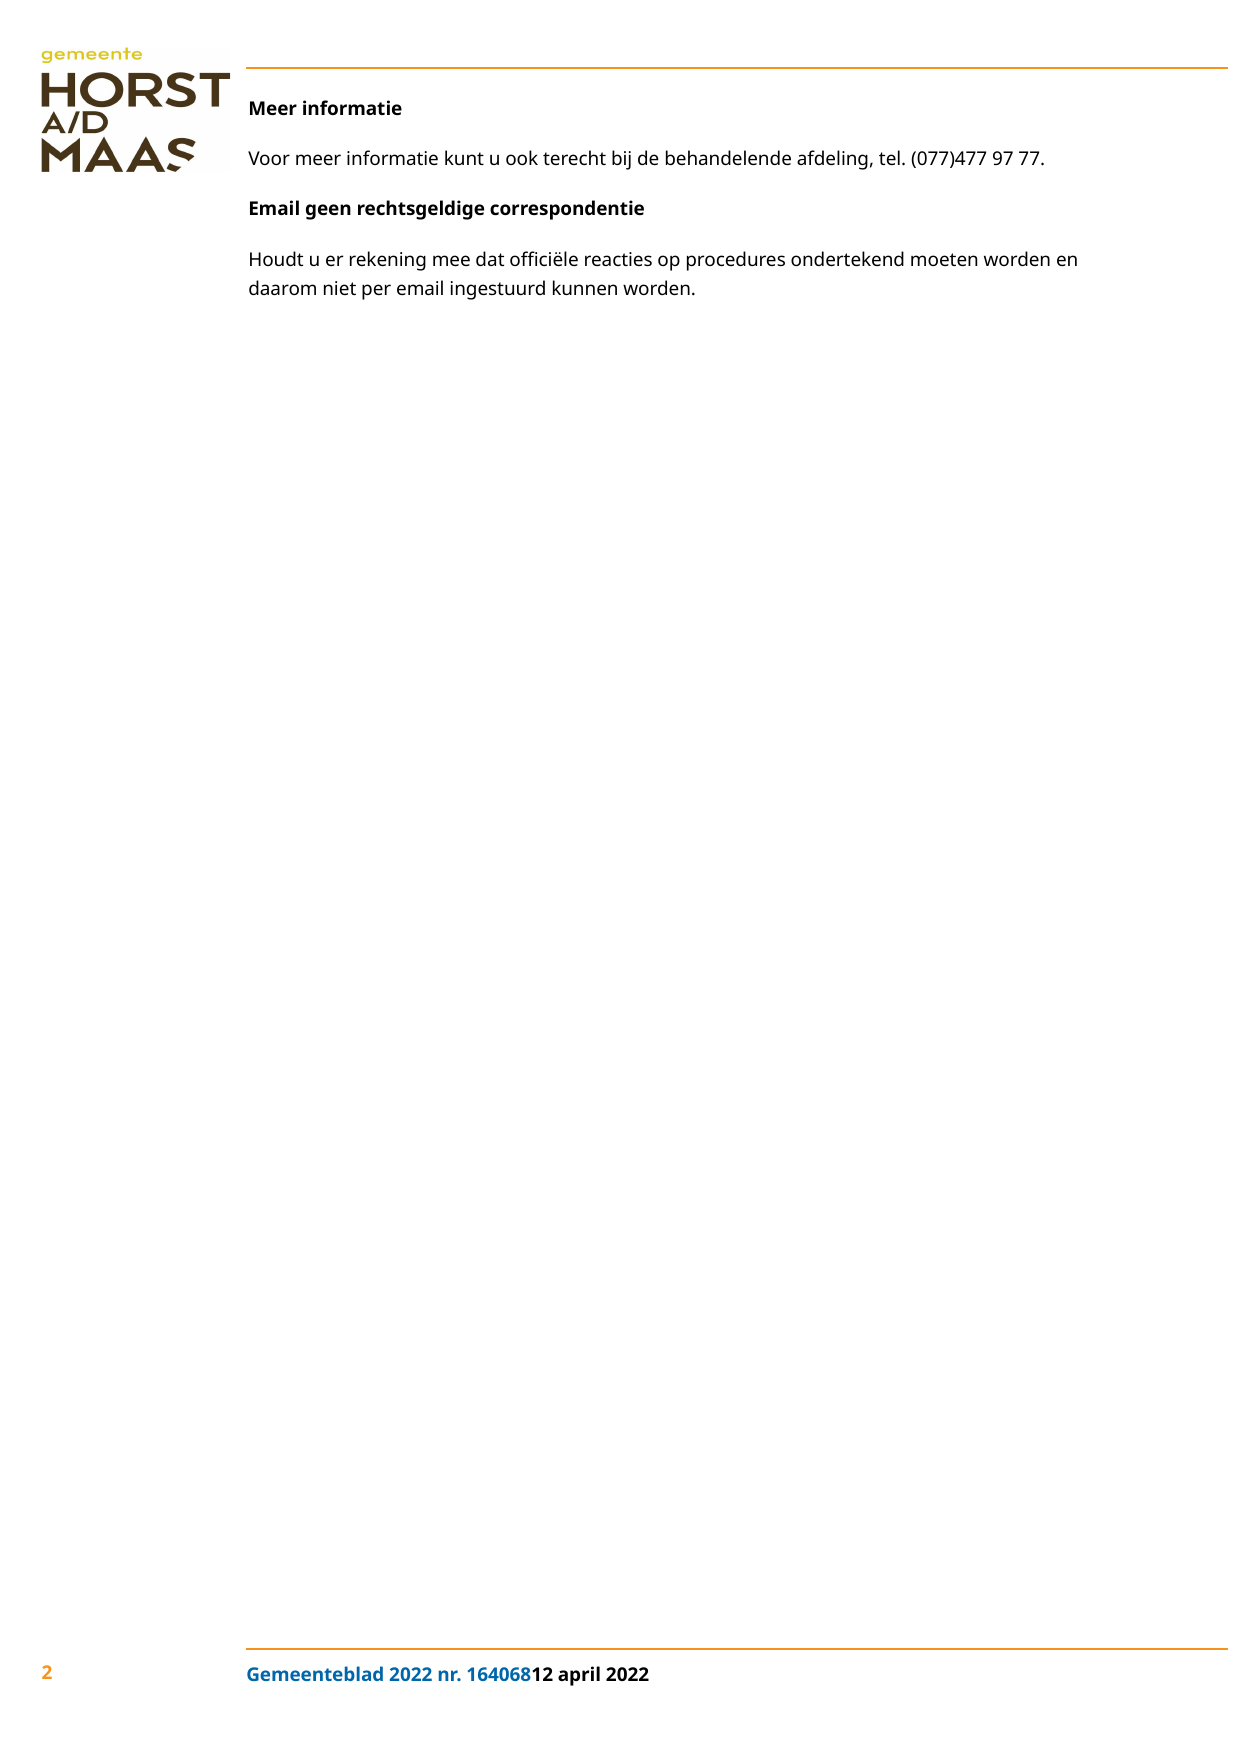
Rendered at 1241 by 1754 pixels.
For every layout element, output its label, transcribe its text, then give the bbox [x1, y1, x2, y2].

text Voor meer informatie kunt u ook terecht bij de behandelende afdeling, tel. (077)477 97 77. [248, 145, 1152, 171]
text Meer informatie [248, 95, 1152, 121]
text Houdt u er rekening mee dat officiële reacties op procedures ondertekend moeten worden en daarom niet per email ingestuurd kunnen worden. [248, 246, 1152, 301]
text Email geen rechtsgeldige correspondentie [248, 196, 1152, 221]
picture [41, 47, 231, 172]
